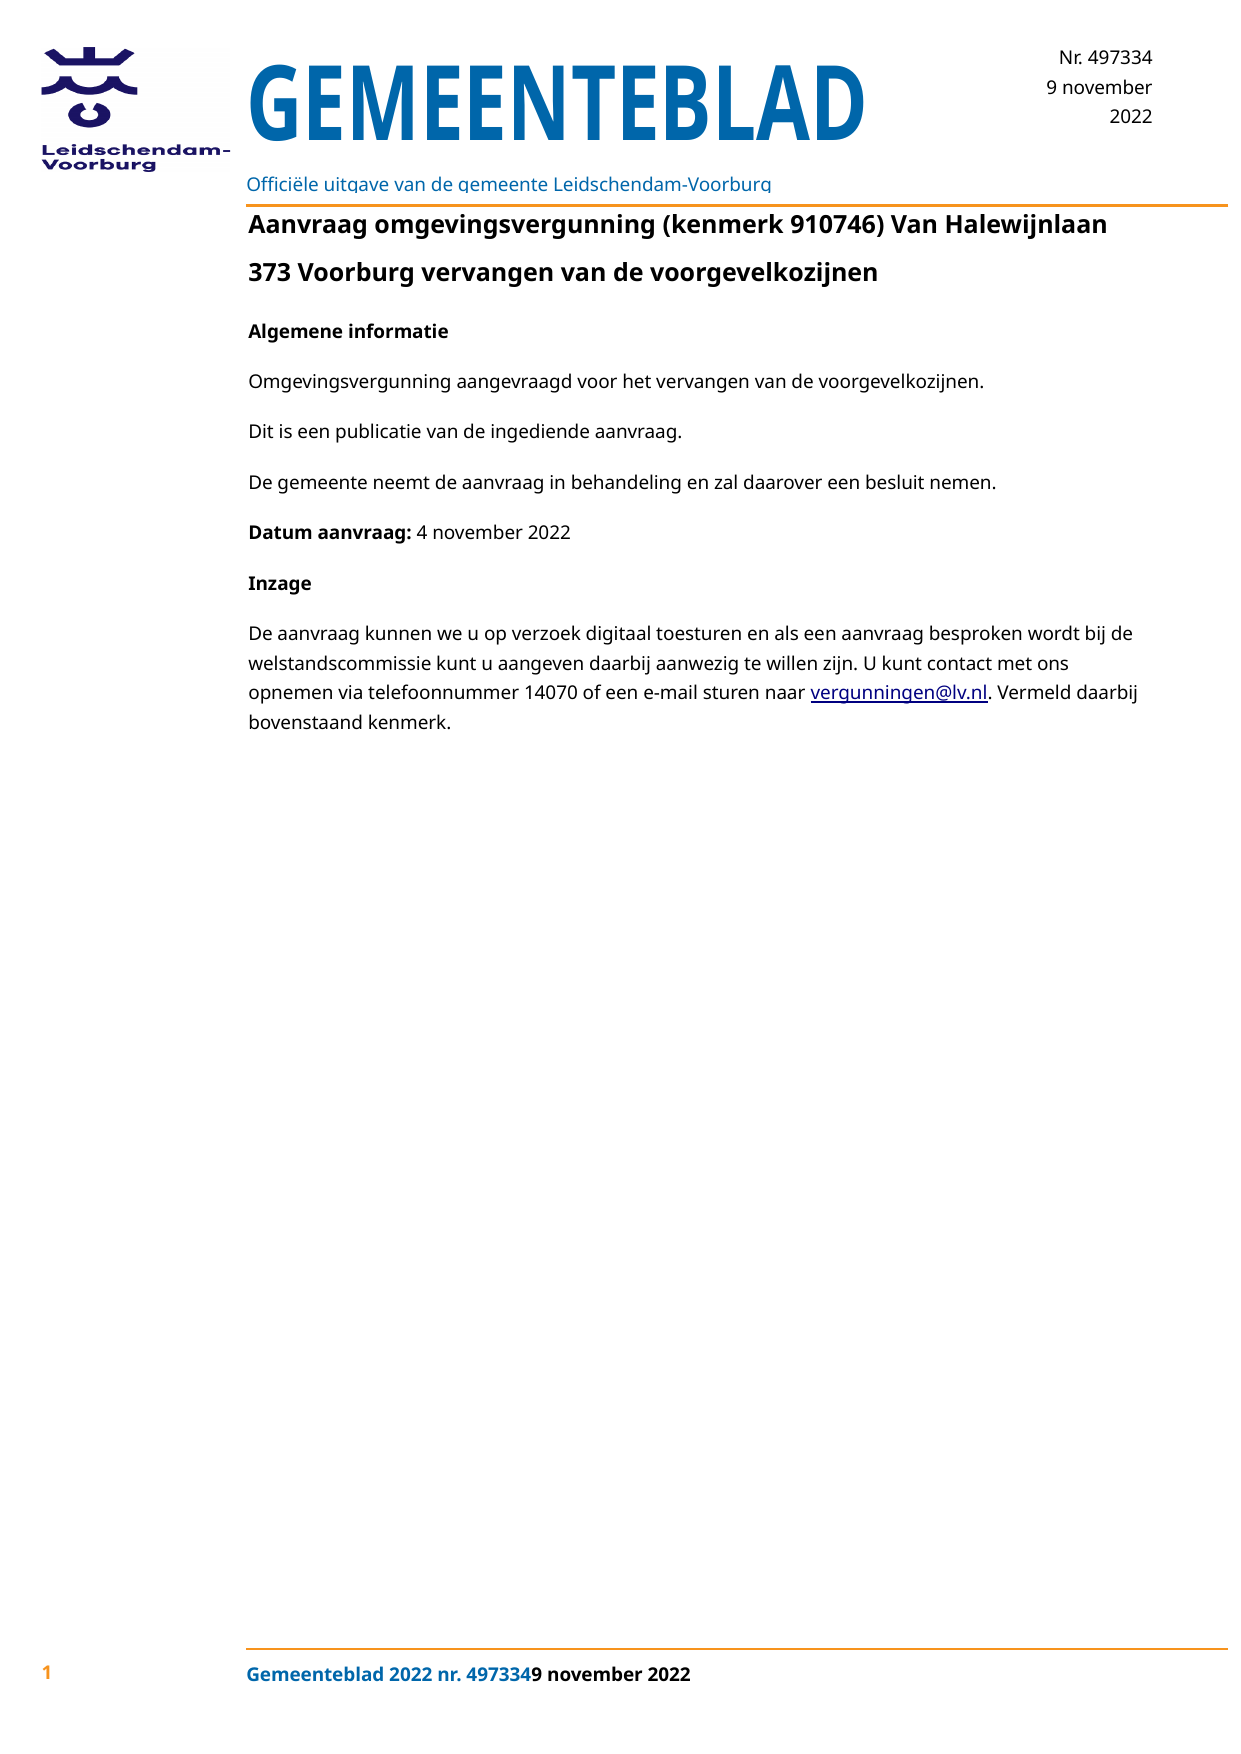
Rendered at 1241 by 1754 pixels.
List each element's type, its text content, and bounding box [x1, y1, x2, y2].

picture [41, 47, 231, 172]
text Aanvraag omgevingsvergunning (kenmerk 910746) Van Halewijnlaan 373 Voorburg vervangen van de voorgevelkozijnen [248, 207, 1152, 288]
text Algemene informatie [248, 318, 1152, 344]
text Dit is een publicatie van de ingediende aanvraag. [248, 419, 1152, 444]
text Inzage [248, 570, 1152, 596]
text Datum aanvraag: 4 november 2022 [248, 519, 1152, 545]
text Omgevingsvergunning aangevraagd voor het vervangen van de voorgevelkozijnen. [248, 368, 1152, 394]
text De aanvraag kunnen we u op verzoek digitaal toesturen en als een aanvraag besproken wordt bij de welstandscommissie kunt u aangeven daarbij aanwezig te willen zijn. U kunt contact met ons opnemen via telefoonnummer 14070 of een e-mail sturen naar vergunningen@lv.nl. Vermeld daarbij bovenstaand kenmerk. [248, 620, 1152, 735]
text De gemeente neemt de aanvraag in behandeling en zal daarover een besluit nemen. [248, 469, 1152, 495]
